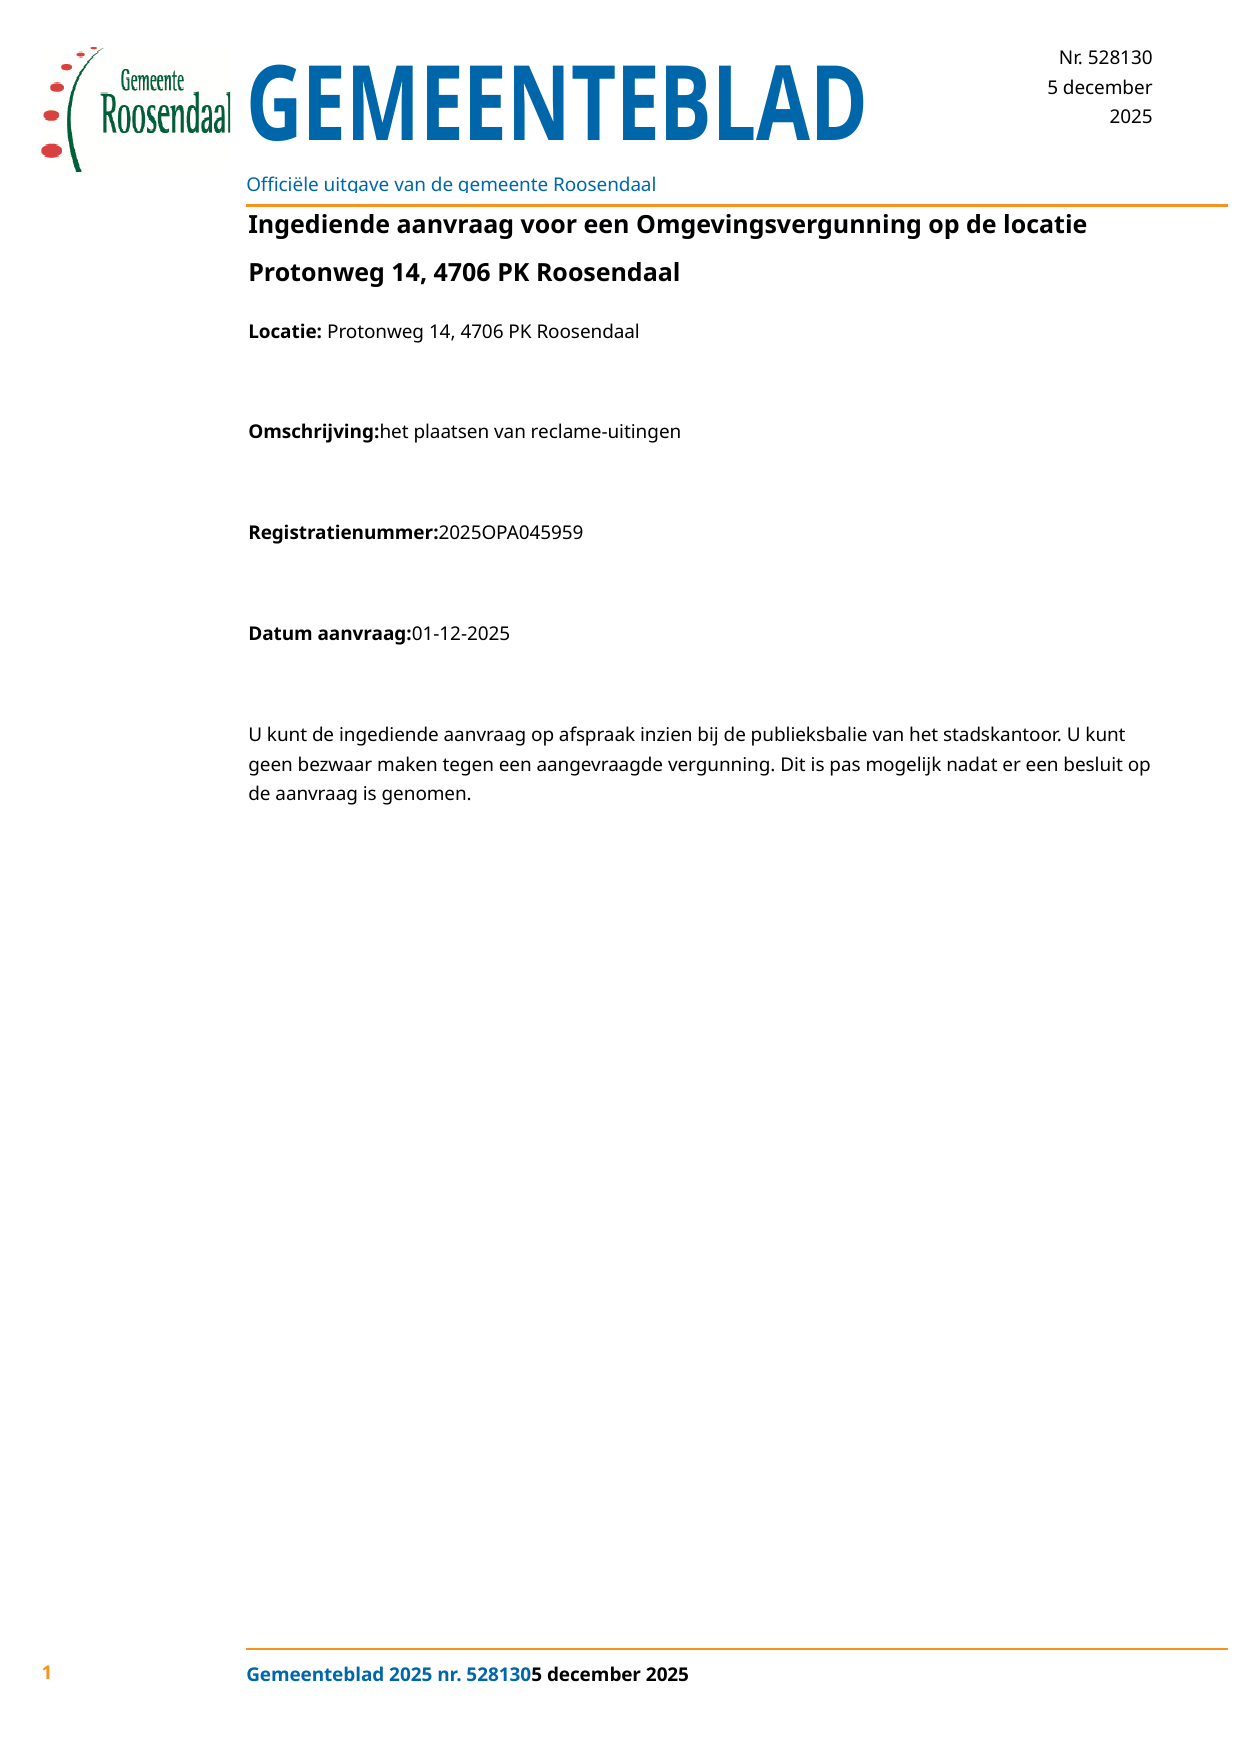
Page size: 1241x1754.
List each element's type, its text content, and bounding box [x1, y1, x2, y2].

text Locatie: Protonweg 14, 4706 PK Roosendaal [248, 318, 1152, 344]
text Omschrijving:het plaatsen van reclame-uitingen [248, 419, 1152, 444]
picture [41, 47, 231, 172]
text U kunt de ingediende aanvraag op afspraak inzien bij de publieksbalie van het stadskantoor. U kunt geen bezwaar maken tegen een aangevraagde vergunning. Dit is pas mogelijk nadat er een besluit op de aanvraag is genomen. [248, 721, 1152, 806]
text Datum aanvraag:01-12-2025 [248, 620, 1152, 646]
text Registratienummer:2025OPA045959 [248, 519, 1152, 545]
text Ingediende aanvraag voor een Omgevingsvergunning op de locatie Protonweg 14, 4706 PK Roosendaal [248, 207, 1152, 288]
